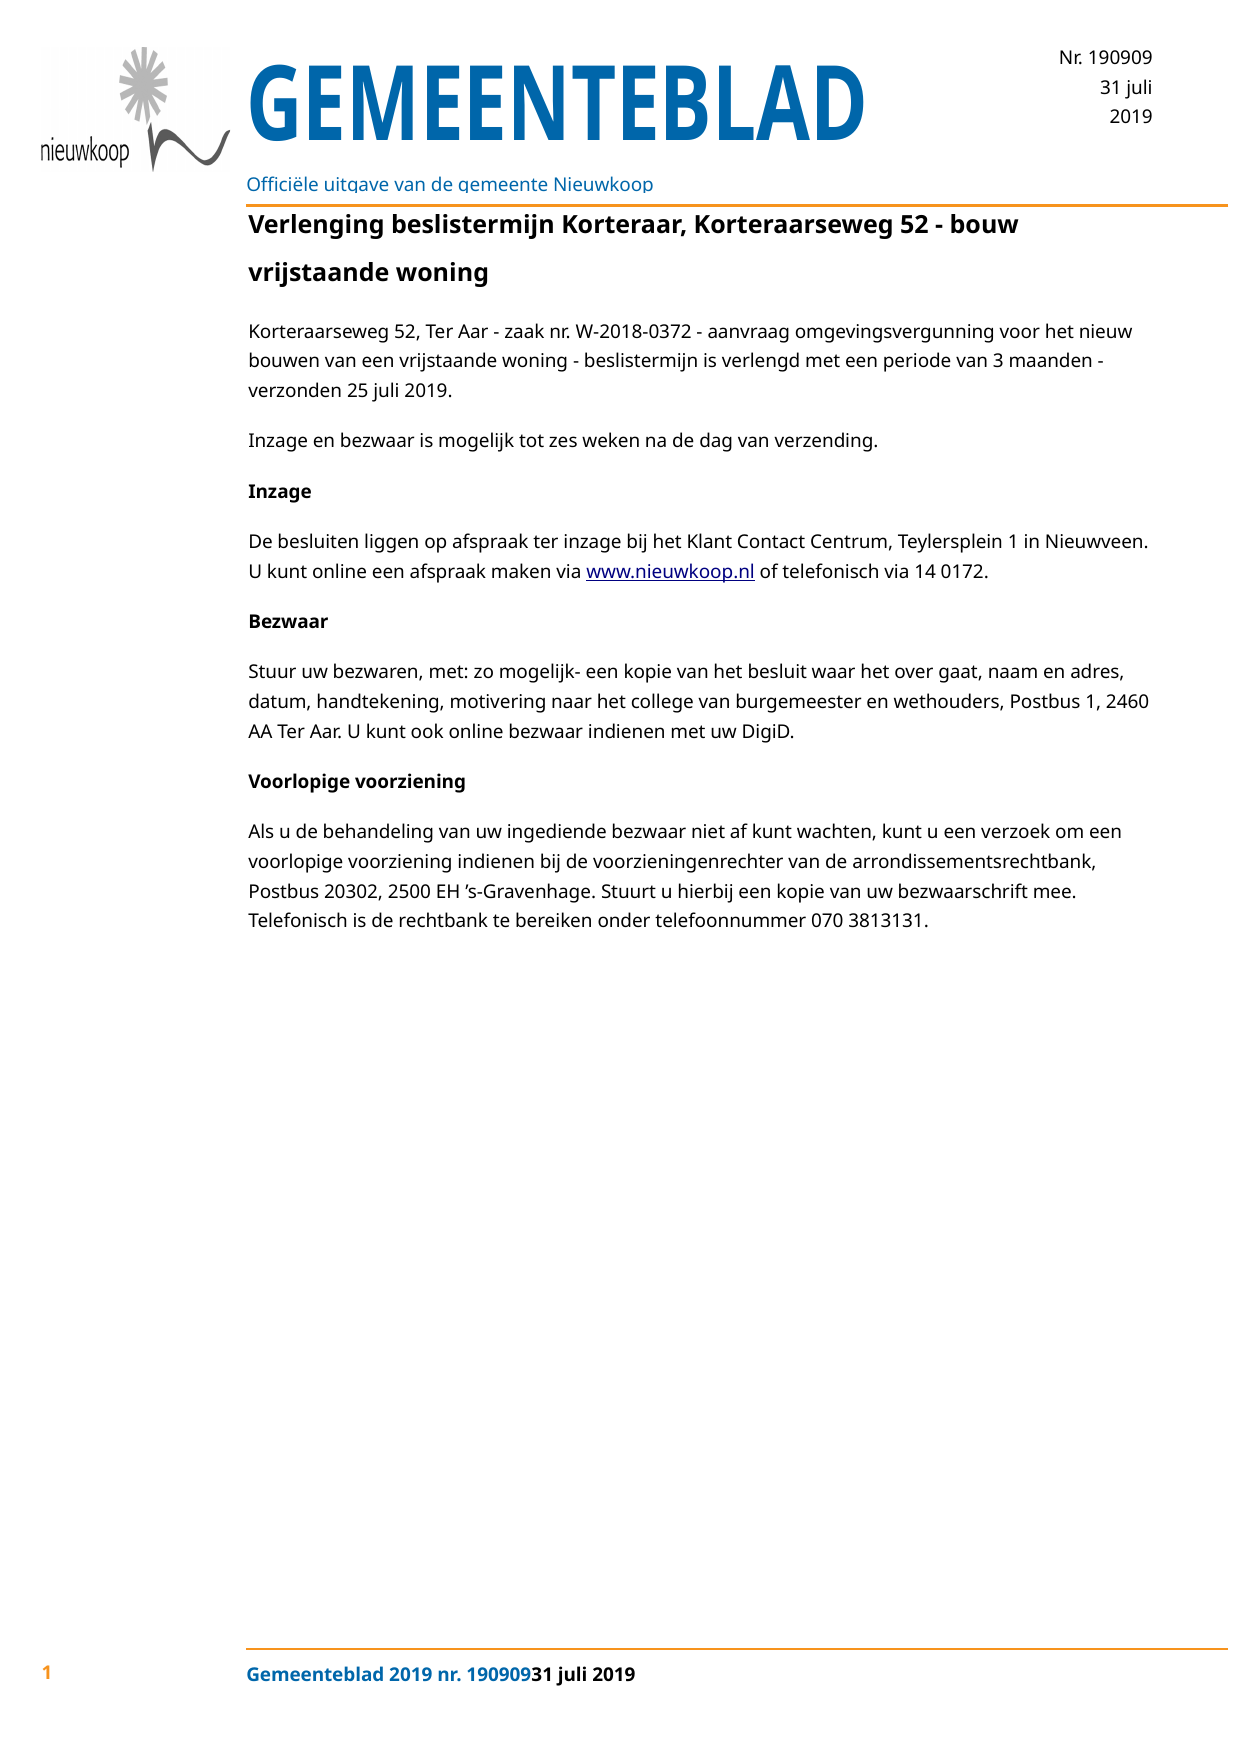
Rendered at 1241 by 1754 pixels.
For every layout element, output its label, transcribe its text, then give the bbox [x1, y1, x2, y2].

text Korteraarseweg 52, Ter Aar - zaak nr. W-2018-0372 - aanvraag omgevingsvergunning voor het nieuw bouwen van een vrijstaande woning - beslistermijn is verlengd met een periode van 3 maanden - verzonden 25 juli 2019. [248, 318, 1152, 403]
text Bezwaar [248, 608, 1152, 634]
picture [41, 47, 231, 172]
text Inzage [248, 478, 1152, 504]
text Voorlopige voorziening [248, 768, 1152, 794]
text Stuur uw bezwaren, met: zo mogelijk- een kopie van het besluit waar het over gaat, naam en adres, datum, handtekening, motivering naar het college van burgemeester en wethouders, Postbus 1, 2460 AA Ter Aar. U kunt ook online bezwaar indienen met uw DigiD. [248, 659, 1152, 744]
text De besluiten liggen op afspraak ter inzage bij het Klant Contact Centrum, Teylersplein 1 in Nieuwveen. U kunt online een afspraak maken via www.nieuwkoop.nl of telefonisch via 14 0172. [248, 528, 1152, 584]
text Verlenging beslistermijn Korteraar, Korteraarseweg 52 - bouw vrijstaande woning [248, 207, 1152, 288]
text Als u de behandeling van uw ingediende bezwaar niet af kunt wachten, kunt u een verzoek om een voorlopige voorziening indienen bij de voorzieningenrechter van de arrondissementsrechtbank, Postbus 20302, 2500 EH ’s-Gravenhage. Stuurt u hierbij een kopie van uw bezwaarschrift mee. Telefonisch is de rechtbank te bereiken onder telefoonnummer 070 3813131. [248, 819, 1152, 933]
text Inzage en bezwaar is mogelijk tot zes weken na de dag van verzending. [248, 427, 1152, 453]
